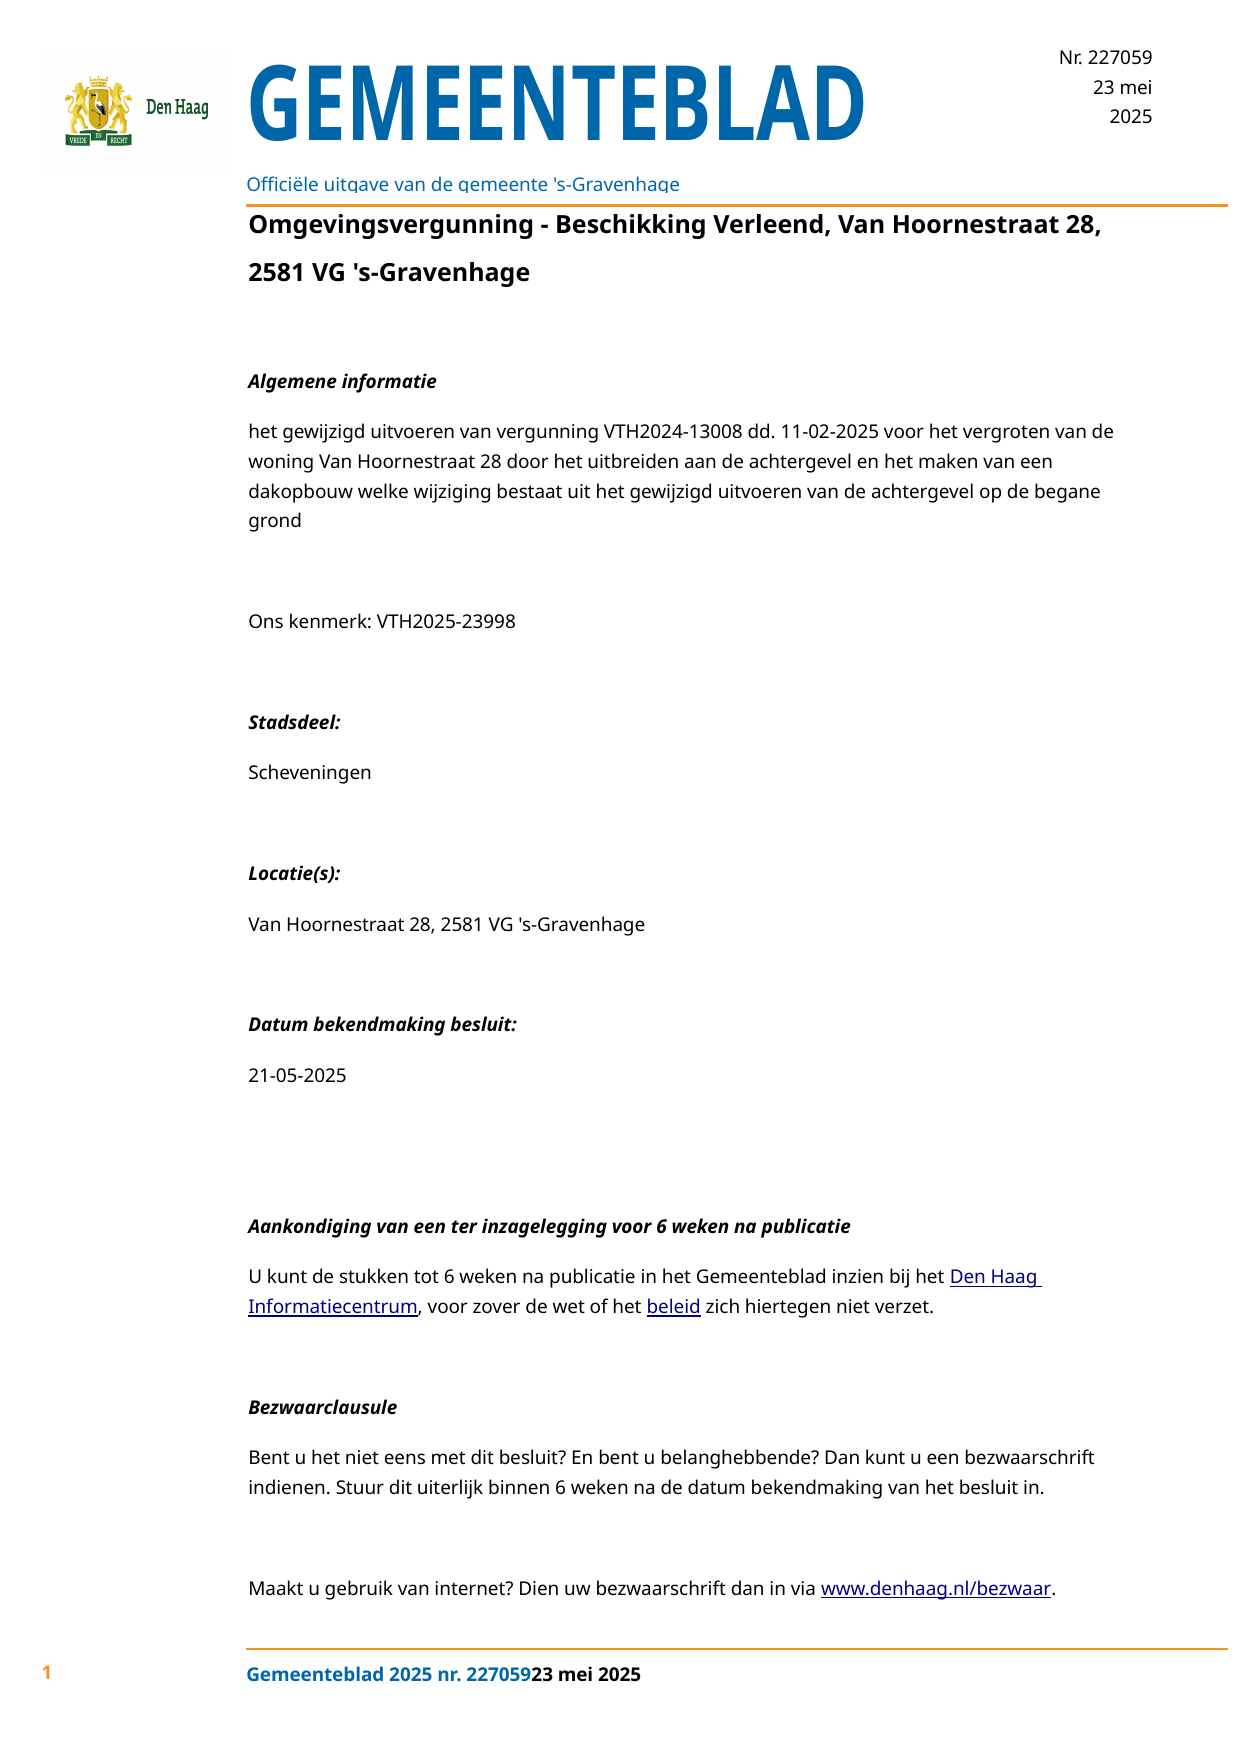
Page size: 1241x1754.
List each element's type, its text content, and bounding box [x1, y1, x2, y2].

text Locatie(s): [248, 860, 1152, 886]
text het gewijzigd uitvoeren van vergunning VTH2024-13008 dd. 11-02-2025 voor het vergroten van de woning Van Hoornestraat 28 door het uitbreiden aan de achtergevel en het maken van een dakopbouw welke wijziging bestaat uit het gewijzigd uitvoeren van de achtergevel op de begane grond [248, 419, 1152, 533]
text Omgevingsvergunning - Beschikking Verleend, Van Hoornestraat 28, 2581 VG 's-Gravenhage [248, 207, 1152, 288]
text Van Hoornestraat 28, 2581 VG 's-Gravenhage [248, 911, 1152, 937]
text Maakt u gebruik van internet? Dien uw bezwaarschrift dan in via www.denhaag.nl/bezwaar. [248, 1575, 1152, 1601]
picture [41, 47, 231, 172]
text Datum bekendmaking besluit: [248, 1012, 1152, 1037]
text Algemene informatie [248, 368, 1152, 394]
text Scheveningen [248, 759, 1152, 785]
text Bezwaarclausule [248, 1394, 1152, 1420]
text Bent u het niet eens met dit besluit? En bent u belanghebbende? Dan kunt u een bezwaarschrift indienen. Stuur dit uiterlijk binnen 6 weken na de datum bekendmaking van het besluit in. [248, 1444, 1152, 1500]
text 21-05-2025 [248, 1062, 1152, 1088]
text U kunt de stukken tot 6 weken na publicatie in het Gemeenteblad inzien bij het Den Haag Informatiecentrum, voor zover de wet of het beleid zich hiertegen niet verzet. [248, 1264, 1152, 1319]
text Aankondiging van een ter inzagelegging voor 6 weken na publicatie [248, 1213, 1152, 1239]
text Ons kenmerk: VTH2025-23998 [248, 608, 1152, 634]
text Stadsdeel: [248, 709, 1152, 735]
